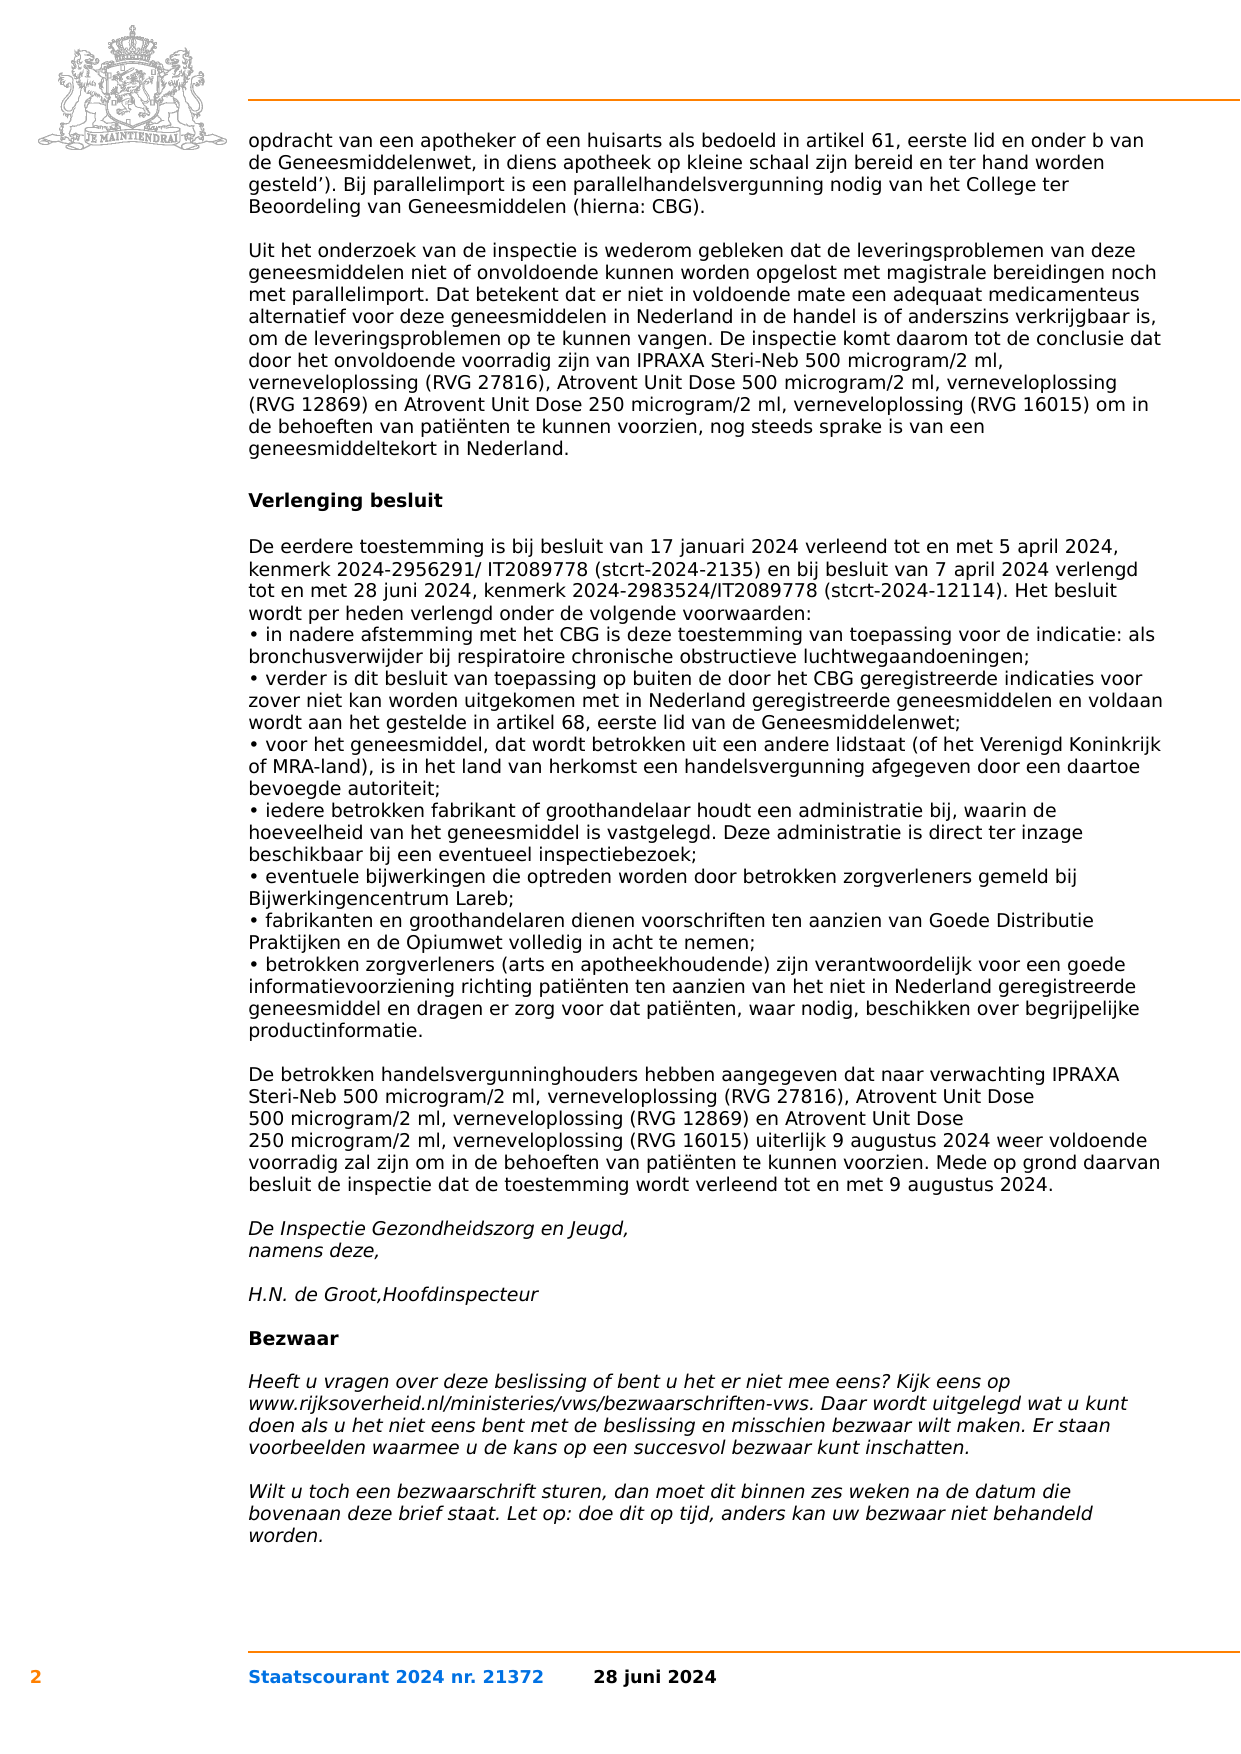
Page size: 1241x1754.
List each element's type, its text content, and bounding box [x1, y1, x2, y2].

text opdracht van een apotheker of een huisarts als bedoeld in artikel 61, eerste lid en onder b van de Geneesmiddelenwet, in diens apotheek op kleine schaal zijn bereid en ter hand worden gesteld’). Bij parallelimport is een parallelhandelsvergunning nodig van het College ter Beoordeling van Geneesmiddelen (hierna: CBG). [248, 130, 1163, 218]
text • verder is dit besluit van toepassing op buiten de door het CBG geregistreerde indicaties voor zover niet kan worden uitgekomen met in Nederland geregistreerde geneesmiddelen en voldaan wordt aan het gestelde in artikel 68, eerste lid van de Geneesmiddelenwet; [248, 668, 1163, 734]
text Wilt u toch een bezwaarschrift sturen, dan moet dit binnen zes weken na de datum die bovenaan deze brief staat. Let op: doe dit op tijd, anders kan uw bezwaar niet behandeld worden. [248, 1481, 1163, 1547]
text Uit het onderzoek van de inspectie is wederom gebleken dat de leveringsproblemen van deze geneesmiddelen niet of onvoldoende kunnen worden opgelost met magistrale bereidingen noch met parallelimport. Dat betekent dat er niet in voldoende mate een adequaat medicamenteus alternatief voor deze geneesmiddelen in Nederland in de handel is of anderszins verkrijgbaar is, om de leveringsproblemen op te kunnen vangen. De inspectie komt daarom tot de conclusie dat door het onvoldoende voorradig zijn van IPRAXA Steri-Neb 500 microgram/2 ml, verneveloplossing (RVG 27816), Atrovent Unit Dose 500 microgram/2 ml, verneveloplossing (RVG 12869) en Atrovent Unit Dose 250 microgram/2 ml, verneveloplossing (RVG 16015) om in de behoeften van patiënten te kunnen voorzien, nog steeds sprake is van een geneesmiddeltekort in Nederland. [248, 240, 1163, 459]
text • eventuele bijwerkingen die optreden worden door betrokken zorgverleners gemeld bij Bijwerkingencentrum Lareb; [248, 866, 1163, 910]
text De eerdere toestemming is bij besluit van 17 januari 2024 verleend tot en met 5 april 2024, kenmerk 2024-2956291/ IT2089778 (stcrt-2024-2135) en bij besluit van 7 april 2024 verlengd tot en met 28 juni 2024, kenmerk 2024-2983524/IT2089778 (stcrt-2024-12114). Het besluit wordt per heden verlengd onder de volgende voorwaarden: [248, 536, 1163, 624]
text De Inspectie Gezondheidszorg en Jeugd, namens deze, H.N. de Groot,Hoofdinspecteur [248, 1218, 1163, 1306]
text • voor het geneesmiddel, dat wordt betrokken uit een andere lidstaat (of het Verenigd Koninkrijk of MRA-land), is in het land van herkomst een handelsvergunning afgegeven door een daartoe bevoegde autoriteit; [248, 734, 1163, 800]
text • in nadere afstemming met het CBG is deze toestemming van toepassing voor de indicatie: als bronchusverwijder bij respiratoire chronische obstructieve luchtwegaandoeningen; [248, 624, 1163, 668]
text Heeft u vragen over deze beslissing of bent u het er niet mee eens? Kijk eens op www.rijksoverheid.nl/ministeries/vws/bezwaarschriften-vws. Daar wordt uitgelegd wat u kunt doen als u het niet eens bent met de beslissing en misschien bezwaar wilt maken. Er staan voorbeelden waarmee u de kans op een succesvol bezwaar kunt inschatten. [248, 1371, 1163, 1459]
text De betrokken handelsvergunninghouders hebben aangegeven dat naar verwachting IPRAXA Steri-Neb 500 microgram/2 ml, verneveloplossing (RVG 27816), Atrovent Unit Dose 500 microgram/2 ml, verneveloplossing (RVG 12869) en Atrovent Unit Dose 250 microgram/2 ml, verneveloplossing (RVG 16015) uiterlijk 9 augustus 2024 weer voldoende voorradig zal zijn om in de behoeften van patiënten te kunnen voorzien. Mede op grond daarvan besluit de inspectie dat de toestemming wordt verleend tot en met 9 augustus 2024. [248, 1064, 1163, 1196]
text • iedere betrokken fabrikant of groothandelaar houdt een administratie bij, waarin de hoeveelheid van het geneesmiddel is vastgelegd. Deze administratie is direct ter inzage beschikbaar bij een eventueel inspectiebezoek; [248, 800, 1163, 866]
text • betrokken zorgverleners (arts en apotheekhoudende) zijn verantwoordelijk voor een goede informatievoorziening richting patiënten ten aanzien van het niet in Nederland geregistreerde geneesmiddel en dragen er zorg voor dat patiënten, waar nodig, beschikken over begrijpelijke productinformatie. [248, 954, 1163, 1042]
subtitle Verlenging besluit [248, 489, 1163, 511]
picture [38, 25, 227, 150]
text • fabrikanten en groothandelaren dienen voorschriften ten aanzien van Goede Distributie Praktijken en de Opiumwet volledig in acht te nemen; [248, 910, 1163, 954]
text Bezwaar [248, 1327, 1163, 1349]
